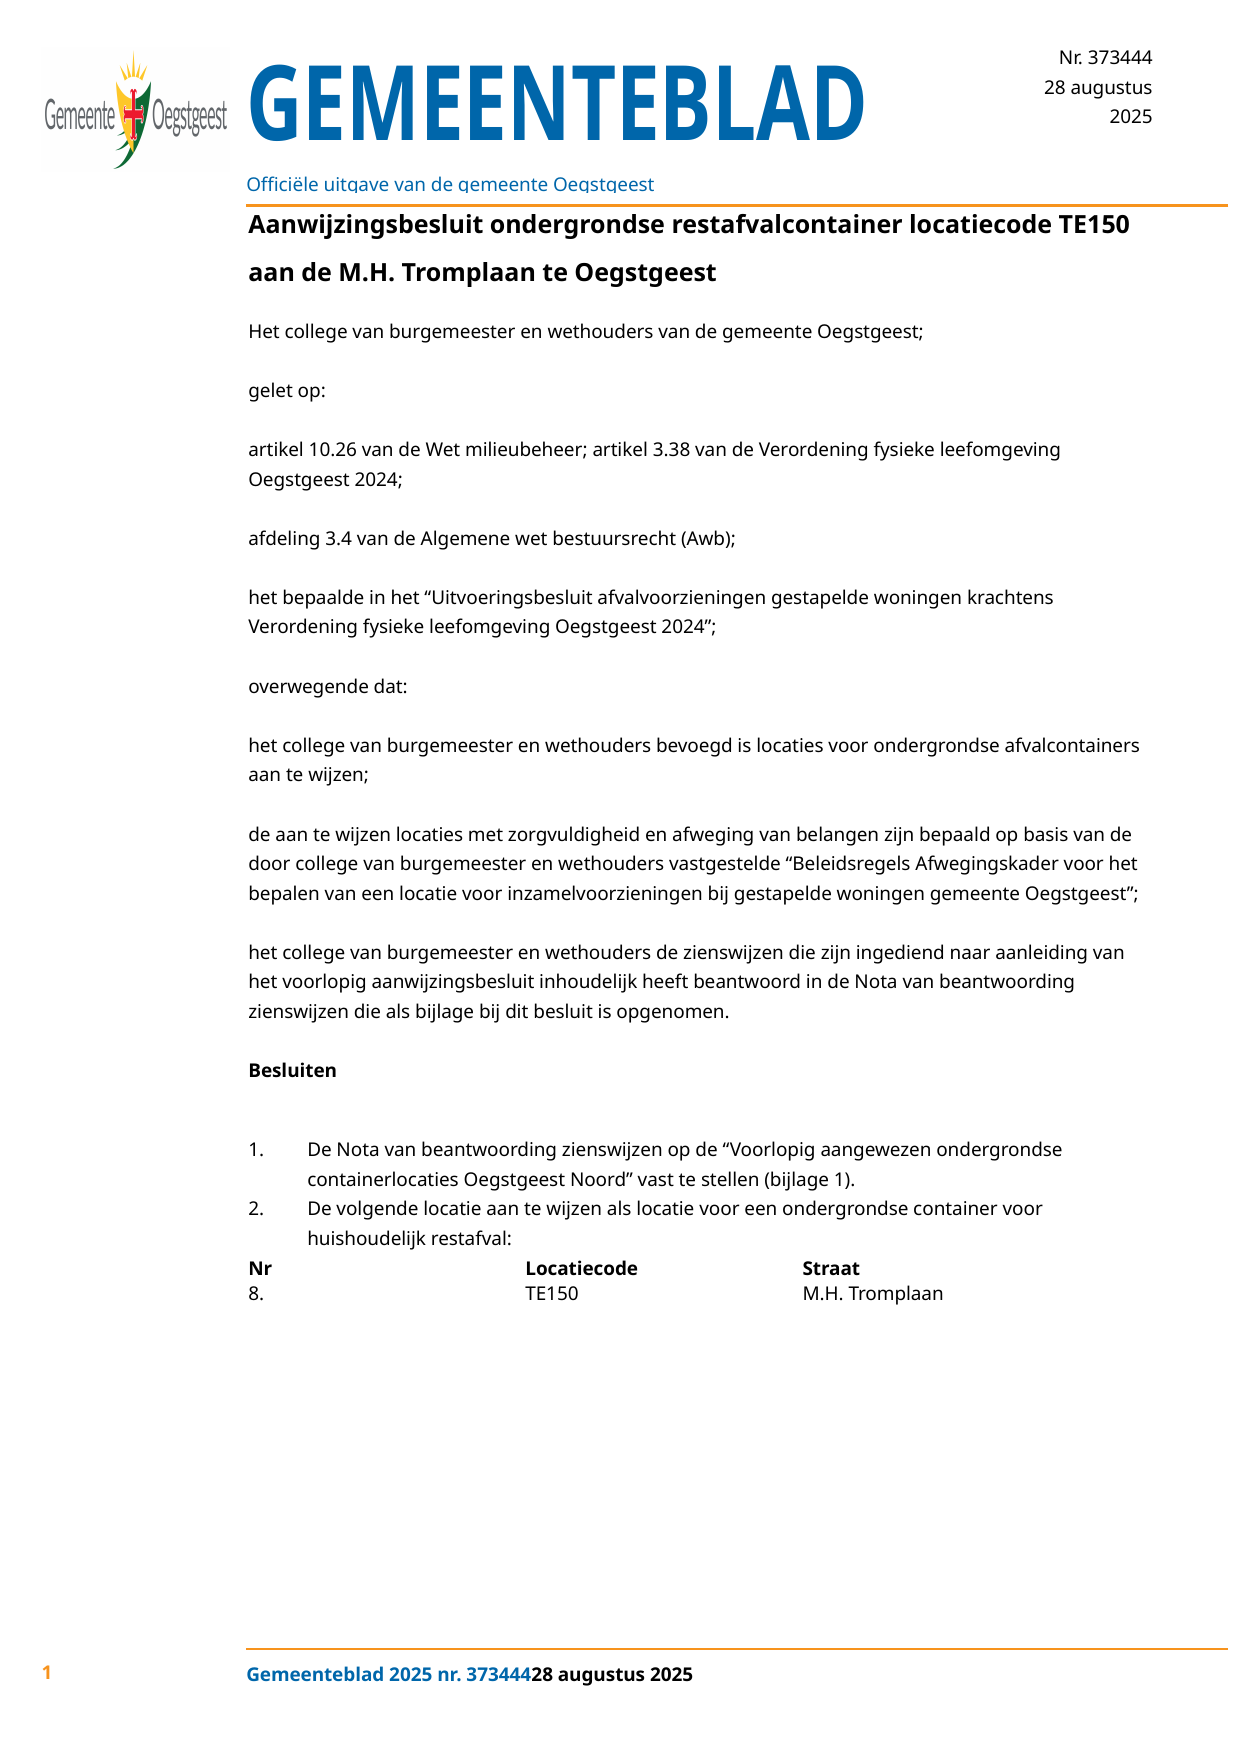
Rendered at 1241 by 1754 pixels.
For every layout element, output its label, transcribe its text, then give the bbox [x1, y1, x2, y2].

table_header Nr [248, 1255, 525, 1281]
text Het college van burgemeester en wethouders van de gemeente Oegstgeest; [248, 318, 1152, 344]
text gelet op: [248, 377, 1152, 403]
table_header Locatiecode [525, 1255, 802, 1281]
text afdeling 3.4 van de Algemene wet bestuursrecht (Awb); [248, 525, 1152, 551]
text het college van burgemeester en wethouders de zienswijzen die zijn ingediend naar aanleiding van het voorlopig aanwijzingsbesluit inhoudelijk heeft beantwoord in de Nota van beantwoording zienswijzen die als bijlage bij dit besluit is opgenomen. [248, 939, 1152, 1024]
text overwegende dat: [248, 673, 1152, 699]
table_cell TE150 [525, 1281, 802, 1306]
picture [41, 47, 231, 172]
list De volgende locatie aan te wijzen als locatie voor een ondergrondse container voor huishoudelijk restafval: [248, 1196, 1152, 1251]
text het bepaalde in het “Uitvoeringsbesluit afvalvoorzieningen gestapelde woningen krachtens Verordening fysieke leefomgeving Oegstgeest 2024”; [248, 584, 1152, 639]
table_cell 8. [248, 1281, 525, 1306]
text de aan te wijzen locaties met zorgvuldigheid en afweging van belangen zijn bepaald op basis van de door college van burgemeester en wethouders vastgestelde “Beleidsregels Afwegingskader voor het bepalen van een locatie voor inzamelvoorzieningen bij gestapelde woningen gemeente Oegstgeest”; [248, 821, 1152, 906]
text het college van burgemeester en wethouders bevoegd is locaties voor ondergrondse afvalcontainers aan te wijzen; [248, 732, 1152, 787]
text Besluiten [248, 1057, 1152, 1083]
table_cell M.H. Tromplaan [802, 1281, 1152, 1306]
text artikel 10.26 van de Wet milieubeheer; artikel 3.38 van de Verordening fysieke leefomgeving Oegstgeest 2024; [248, 436, 1152, 492]
table_header Straat [802, 1255, 1152, 1281]
text Aanwijzingsbesluit ondergrondse restafvalcontainer locatiecode TE150 aan de M.H. Tromplaan te Oegstgeest [248, 207, 1152, 288]
list De Nota van beantwoording zienswijzen op de “Voorlopig aangewezen ondergrondse containerlocaties Oegstgeest Noord” vast te stellen (bijlage 1). [248, 1136, 1152, 1192]
